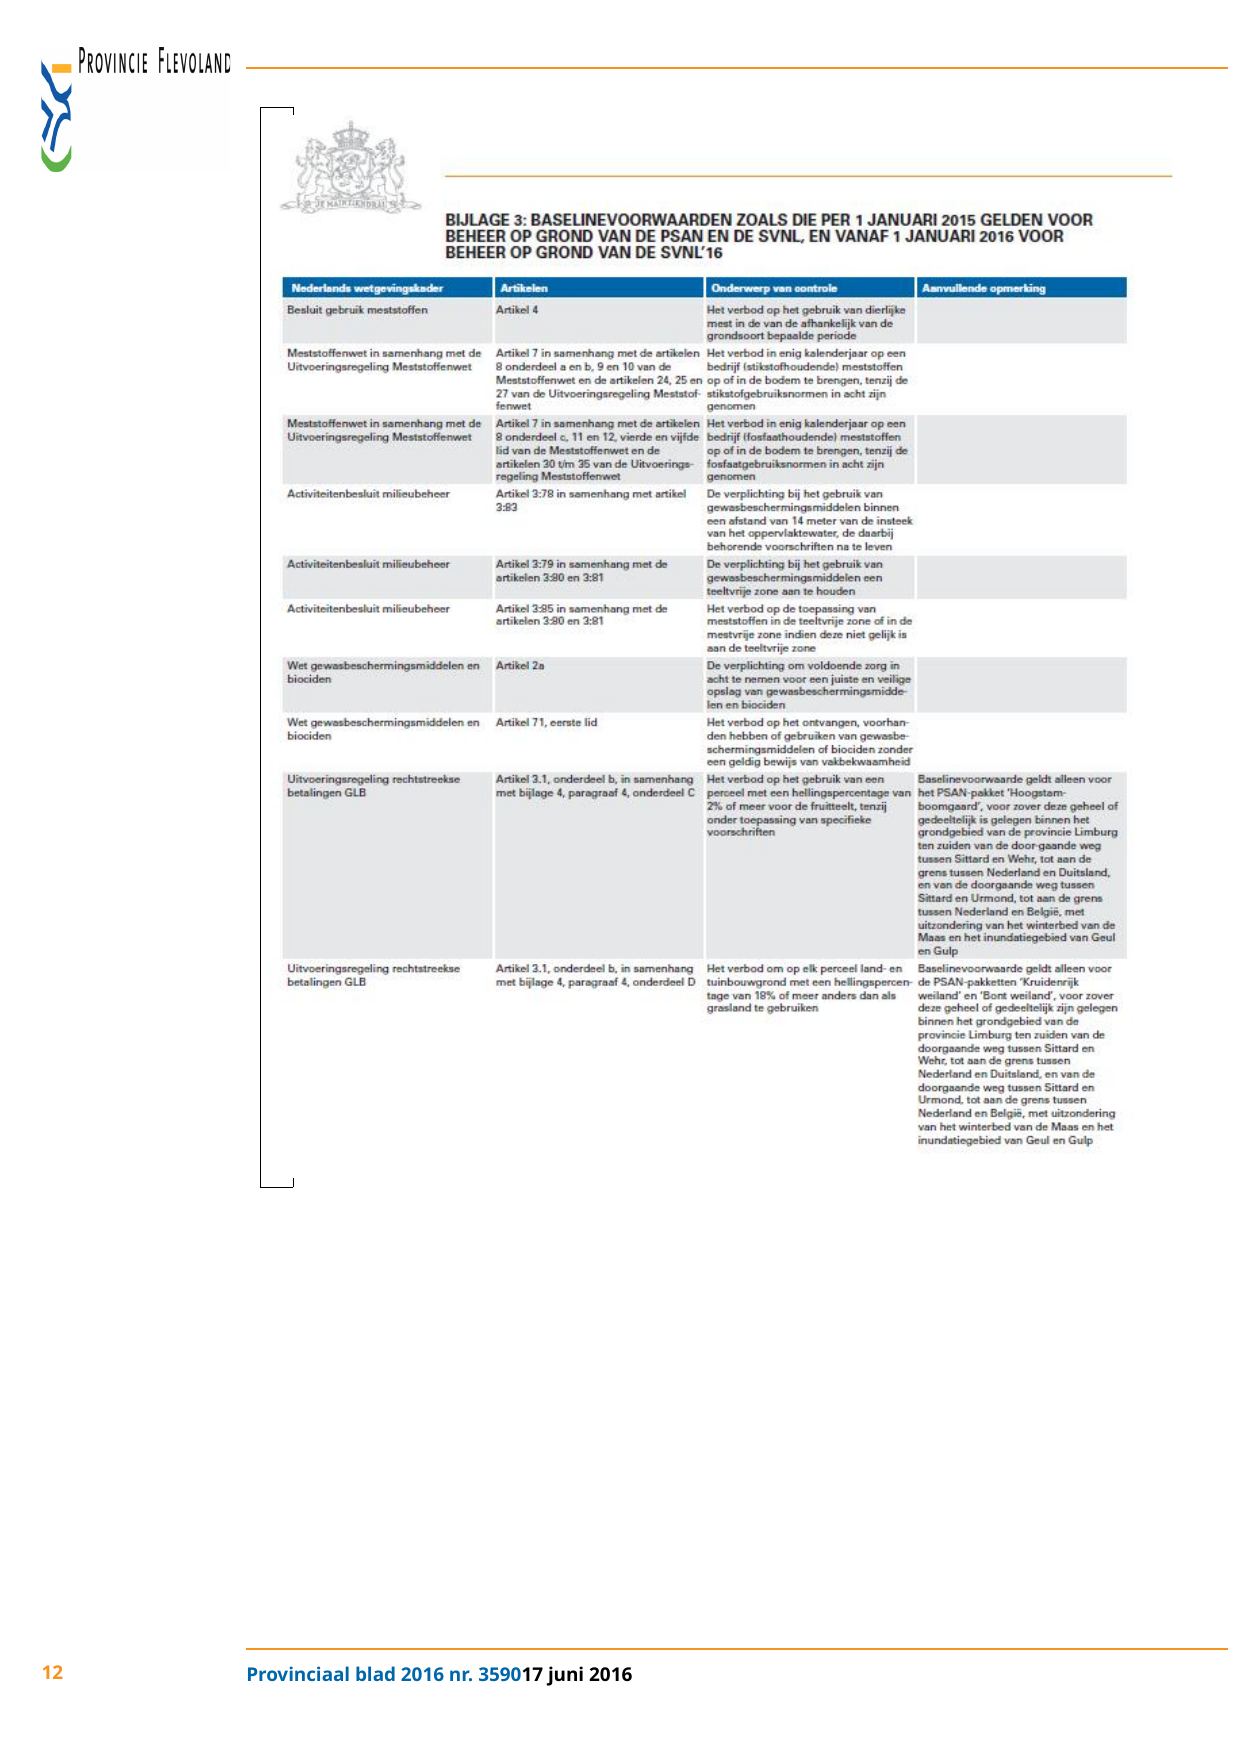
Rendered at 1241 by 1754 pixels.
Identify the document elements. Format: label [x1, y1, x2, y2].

picture [268, 115, 1173, 1178]
picture [41, 47, 231, 172]
